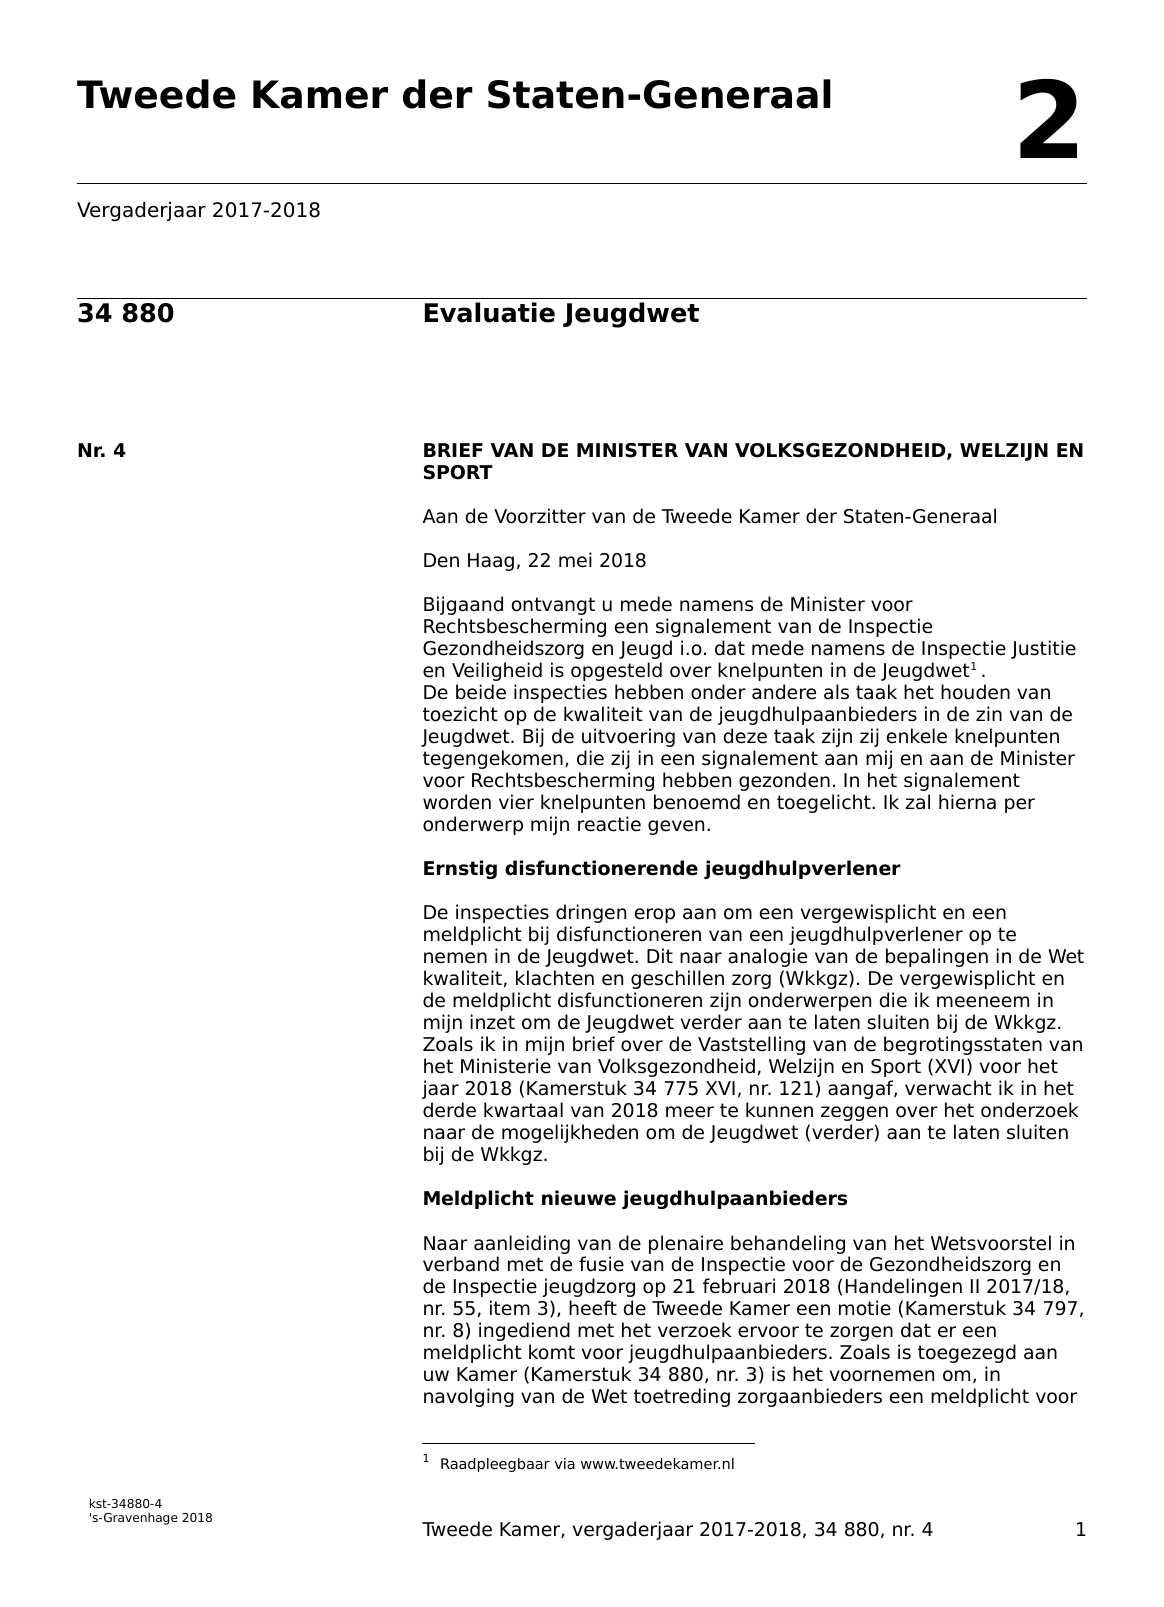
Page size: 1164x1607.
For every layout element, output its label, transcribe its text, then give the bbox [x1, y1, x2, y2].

text De inspecties dringen erop aan om een vergewisplicht en een meldplicht bij disfunctioneren van een jeugdhulpverlener op te nemen in de Jeugdwet. Dit naar analogie van de bepalingen in de Wet kwaliteit, klachten en geschillen zorg (Wkkgz). De vergewisplicht en de meldplicht disfunctioneren zijn onderwerpen die ik meeneem in mijn inzet om de Jeugdwet verder aan te laten sluiten bij de Wkkgz. Zoals ik in mijn brief over de Vaststelling van de begrotingsstaten van het Ministerie van Volksgezondheid, Welzijn en Sport (XVI) voor het jaar 2018 (Kamerstuk 34 775 XVI, nr. 121) aangaf, verwacht ik in het derde kwartaal van 2018 meer te kunnen zeggen over het onderzoek naar de mogelijkheden om de Jeugdwet (verder) aan te laten sluiten bij de Wkkgz. [422, 902, 1087, 1166]
subtitle Meldplicht nieuwe jeugdhulpaanbieders [422, 1188, 1087, 1210]
text Bijgaand ontvangt u mede namens de Minister voor Rechtsbescherming een signalement van de Inspectie Gezondheidszorg en Jeugd i.o. dat mede namens de Inspectie Justitie en Veiligheid is opgesteld over knelpunten in de Jeugdwet. [422, 594, 1087, 682]
subtitle 34 880 Evaluatie Jeugdwet [77, 299, 1087, 329]
subtitle Nr. 4 BRIEF VAN DE MINISTER VAN VOLKSGEZONDHEID, WELZIJN EN SPORT [77, 440, 1087, 484]
text Raadpleegbaar via www.tweedekamer.nl [422, 1452, 1087, 1474]
text kst-34880-4 [88, 1497, 323, 1511]
text 's-Gravenhage 2018 [88, 1511, 323, 1525]
text Naar aanleiding van de plenaire behandeling van het Wetsvoorstel in verband met de fusie van de Inspectie voor de Gezondheidszorg en de Inspectie jeugdzorg op 21 februari 2018 (Handelingen II 2017/18, nr. 55, item 3), heeft de Tweede Kamer een motie (Kamerstuk 34 797, nr. 8) ingediend met het verzoek ervoor te zorgen dat er een meldplicht komt voor jeugdhulpaanbieders. Zoals is toegezegd aan uw Kamer (Kamerstuk 34 880, nr. 3) is het voornemen om, in navolging van de Wet toetreding zorgaanbieders een meldplicht voor [422, 1232, 1087, 1408]
table_cell Vergaderjaar 2017-2018 [77, 184, 1087, 298]
table_header Tweede Kamer der Staten-Generaal [77, 59, 886, 183]
table_header 2 [886, 59, 1087, 183]
text Den Haag, 22 mei 2018 [422, 550, 1087, 572]
text De beide inspecties hebben onder andere als taak het houden van toezicht op de kwaliteit van de jeugdhulpaanbieders in de zin van de Jeugdwet. Bij de uitvoering van deze taak zijn zij enkele knelpunten tegengekomen, die zij in een signalement aan mij en aan de Minister voor Rechtsbescherming hebben gezonden. In het signalement worden vier knelpunten benoemd en toegelicht. Ik zal hierna per onderwerp mijn reactie geven. [422, 682, 1087, 836]
subtitle Ernstig disfunctionerende jeugdhulpverlener [422, 858, 1087, 880]
text Aan de Voorzitter van de Tweede Kamer der Staten-Generaal [422, 506, 1087, 528]
